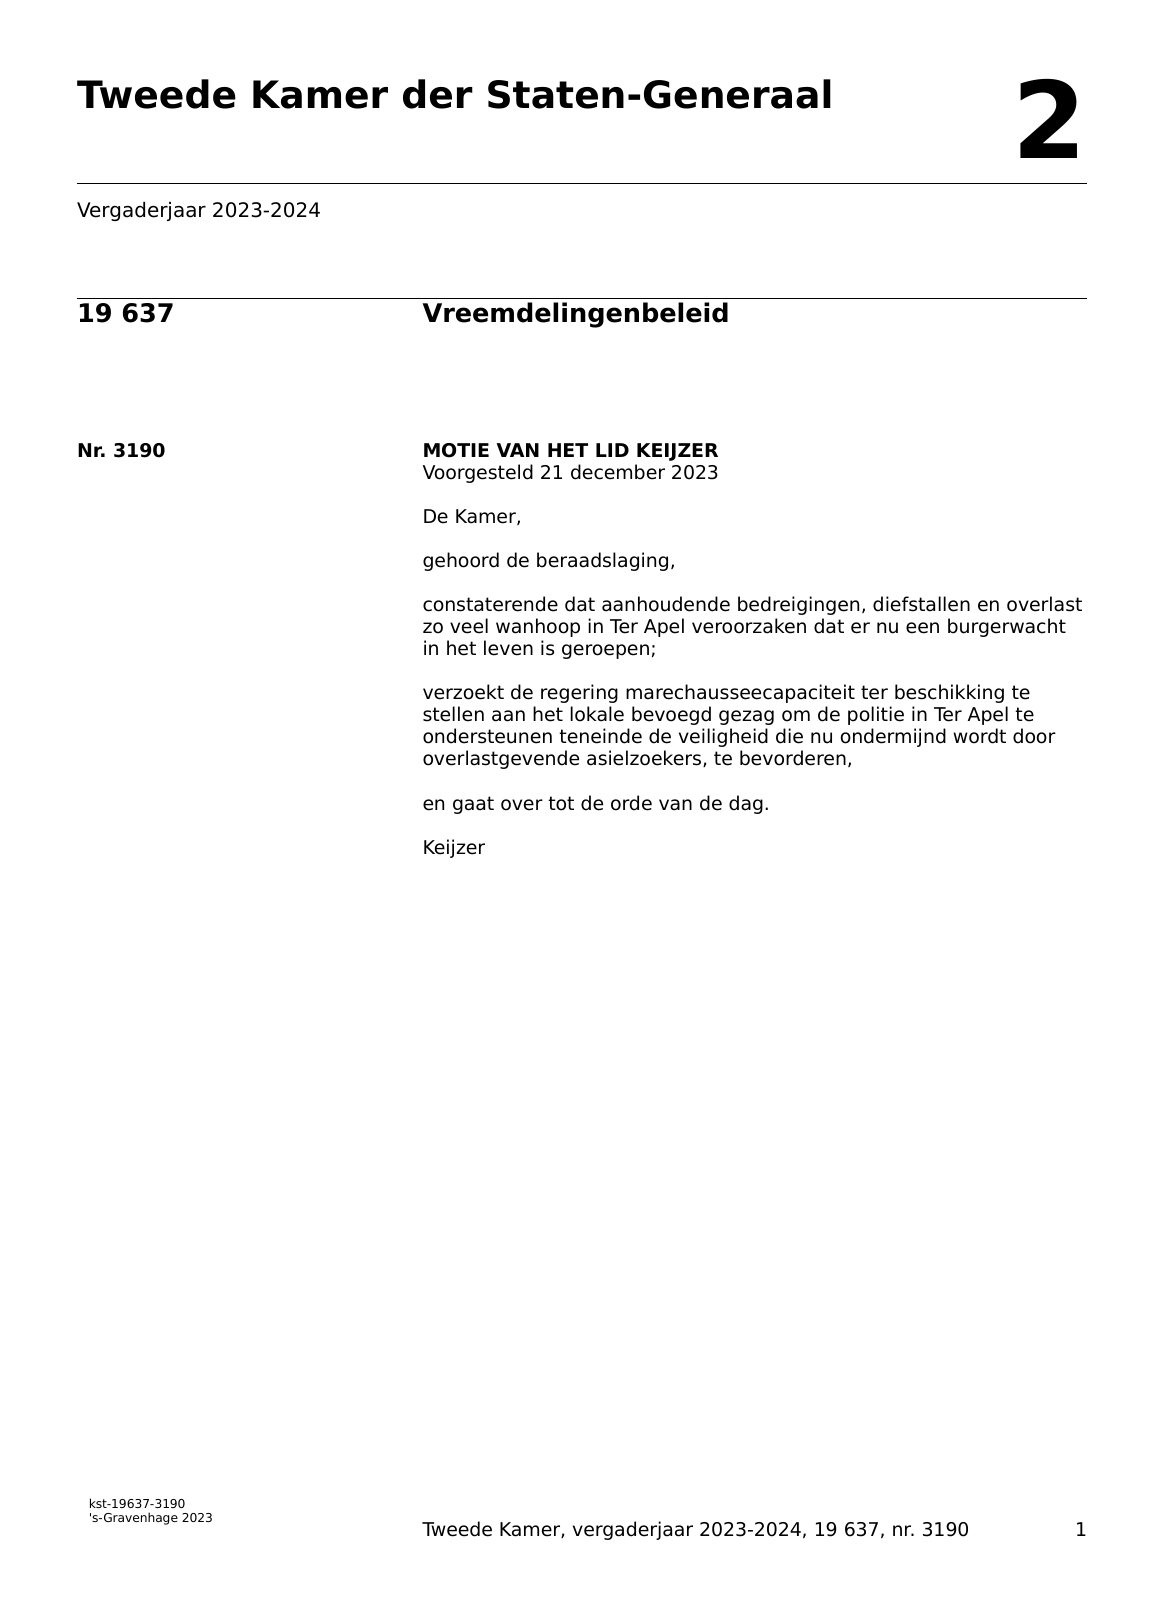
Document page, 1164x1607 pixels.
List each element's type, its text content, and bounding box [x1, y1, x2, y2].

table_header Tweede Kamer der Staten-Generaal [77, 59, 886, 183]
table_header 2 [886, 59, 1087, 183]
text Voorgesteld 21 december 2023 [422, 462, 1087, 484]
text gehoord de beraadslaging, [422, 550, 1087, 572]
table_cell Vergaderjaar 2023-2024 [77, 184, 1087, 298]
text Keijzer [422, 837, 1087, 858]
text 's-Gravenhage 2023 [88, 1511, 323, 1525]
text en gaat over tot de orde van de dag. [422, 792, 1087, 814]
text constaterende dat aanhoudende bedreigingen, diefstallen en overlast zo veel wanhoop in Ter Apel veroorzaken dat er nu een burgerwacht in het leven is geroepen; [422, 594, 1087, 660]
text verzoekt de regering marechausseecapaciteit ter beschikking te stellen aan het lokale bevoegd gezag om de politie in Ter Apel te ondersteunen teneinde de veiligheid die nu ondermijnd wordt door overlastgevende asielzoekers, te bevorderen, [422, 682, 1087, 770]
subtitle 19 637 Vreemdelingenbeleid [77, 299, 1087, 329]
subtitle Nr. 3190 MOTIE VAN HET LID KEIJZER [77, 440, 1087, 462]
text De Kamer, [422, 506, 1087, 528]
text kst-19637-3190 [88, 1497, 323, 1511]
